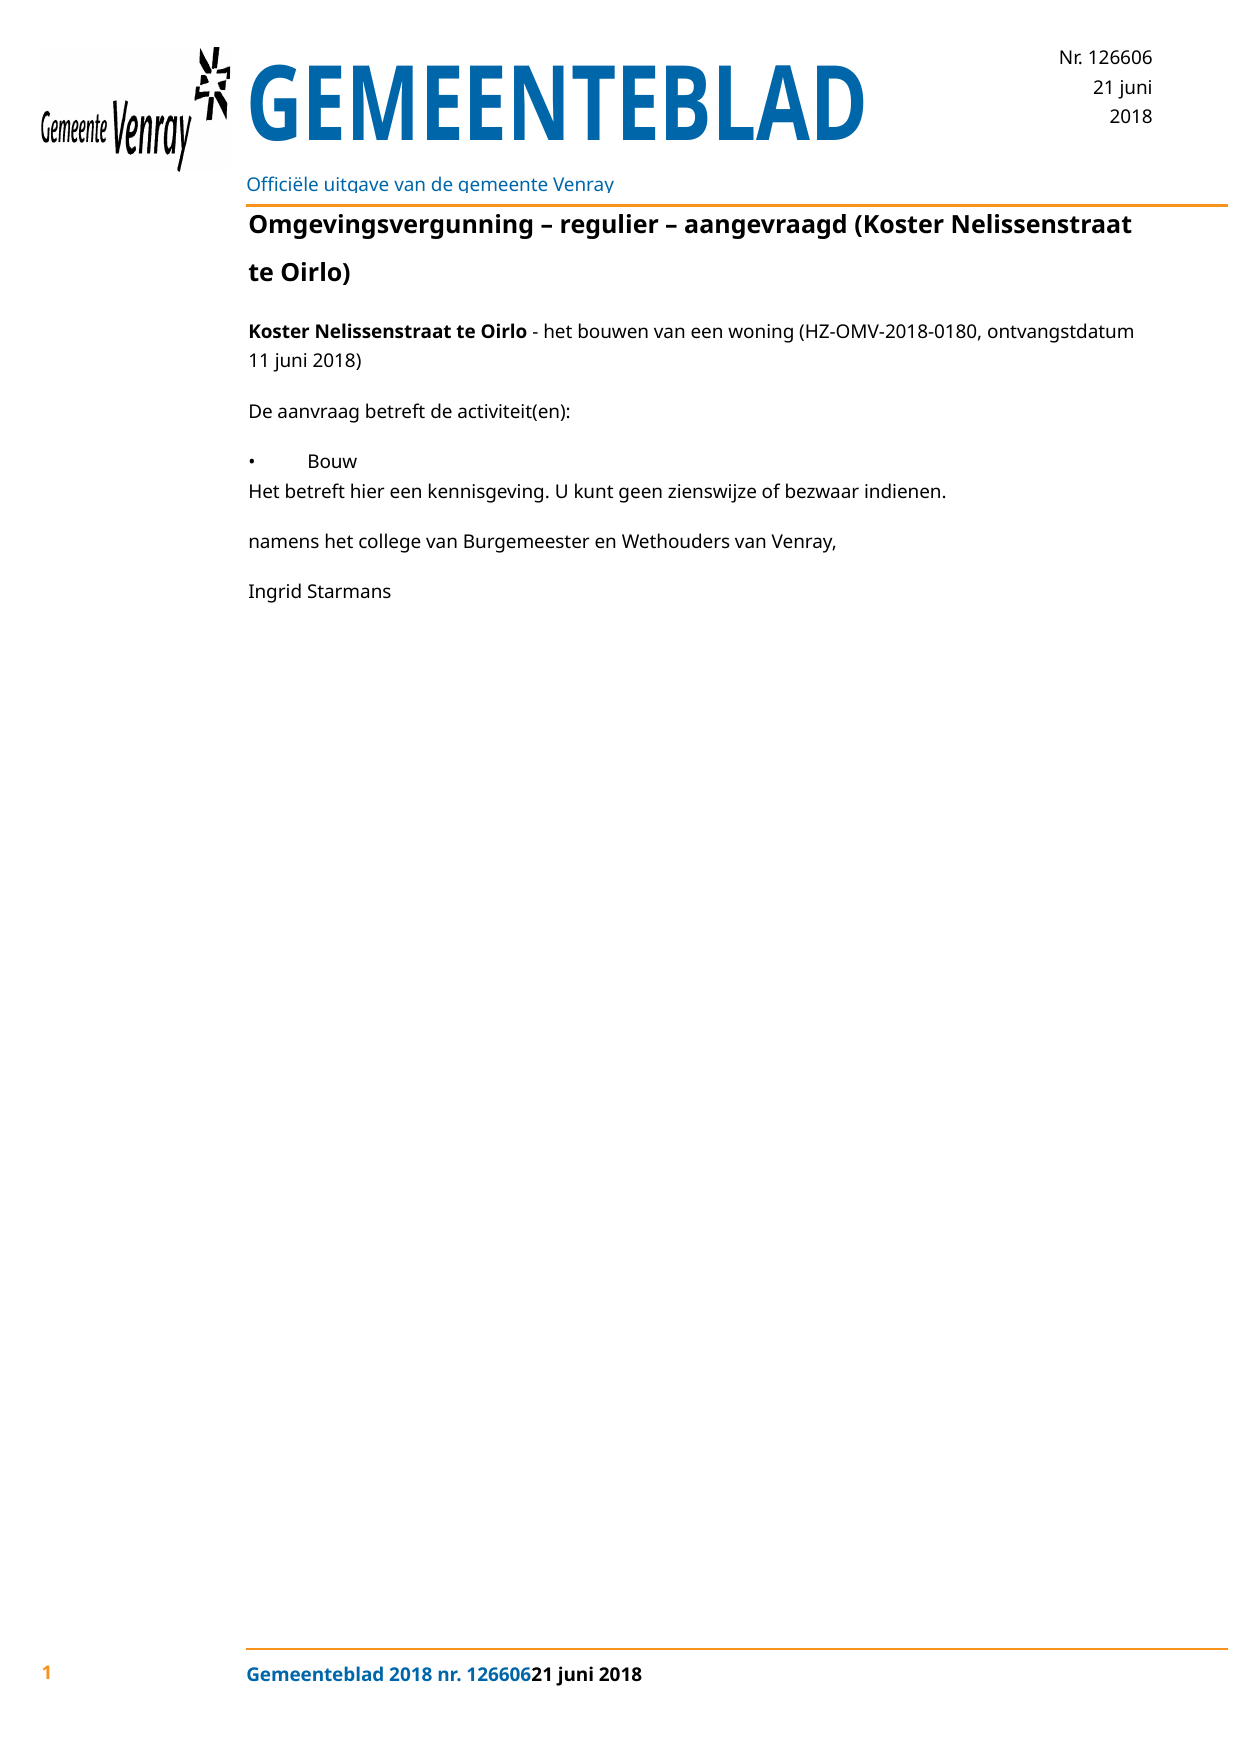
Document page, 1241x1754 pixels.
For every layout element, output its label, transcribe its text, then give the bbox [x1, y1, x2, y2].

text Ingrid Starmans [248, 579, 1152, 604]
text namens het college van Burgemeester en Wethouders van Venray, [248, 528, 1152, 554]
text De aanvraag betreft de activiteit(en): [248, 398, 1152, 424]
text Het betreft hier een kennisgeving. U kunt geen zienswijze of bezwaar indienen. [248, 478, 1152, 504]
list Bouw [248, 448, 1152, 474]
picture [41, 47, 231, 172]
text Omgevingsvergunning – regulier – aangevraagd (Koster Nelissenstraat te Oirlo) [248, 207, 1152, 288]
text Koster Nelissenstraat te Oirlo - het bouwen van een woning (HZ-OMV-2018-0180, ontvangstdatum 11 juni 2018) [248, 318, 1152, 373]
